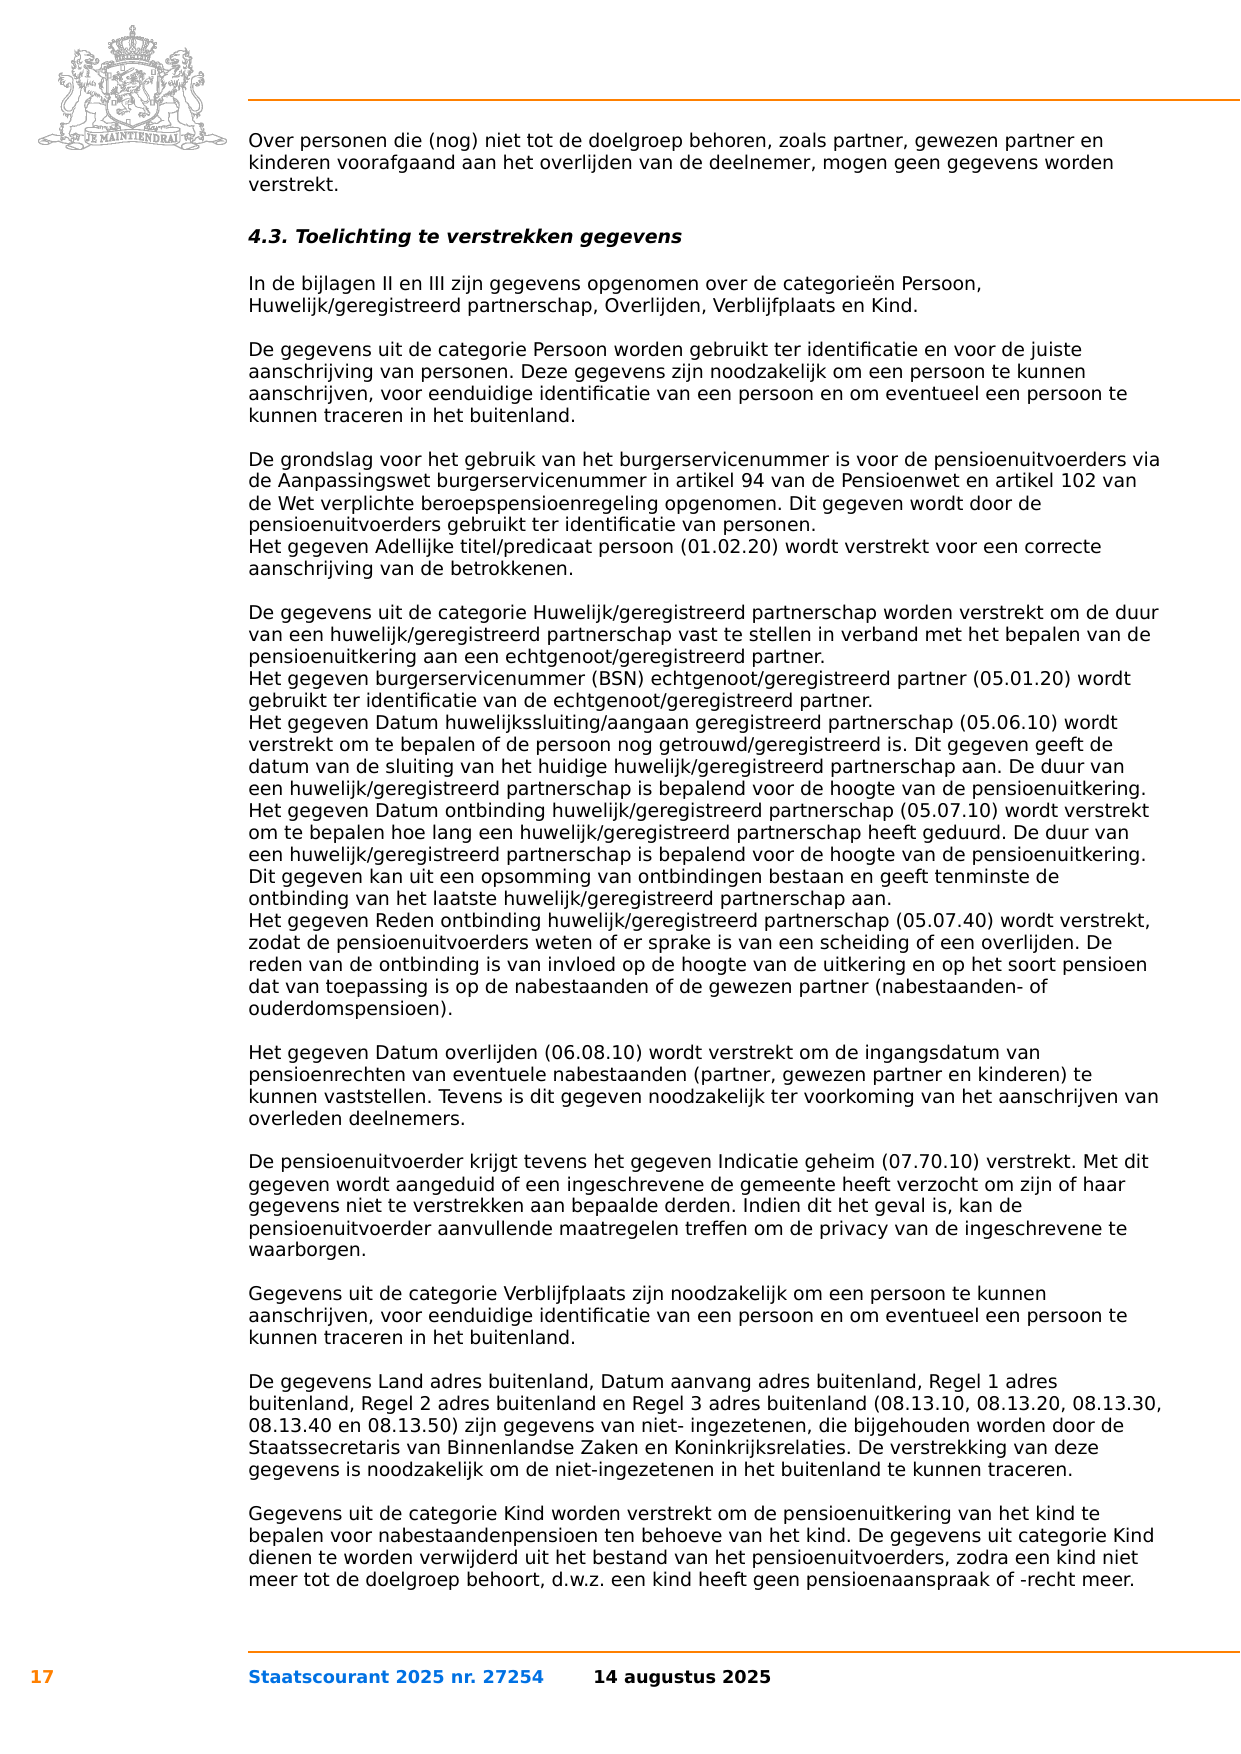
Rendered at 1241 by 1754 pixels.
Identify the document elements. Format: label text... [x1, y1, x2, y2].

text De grondslag voor het gebruik van het burgerservicenummer is voor de pensioenuitvoerders via de Aanpassingswet burgerservicenummer in artikel 94 van de Pensioenwet en artikel 102 van de Wet verplichte beroepspensioenregeling opgenomen. Dit gegeven wordt door de pensioenuitvoerders gebruikt ter identificatie van personen. [248, 448, 1163, 536]
text Het gegeven Datum ontbinding huwelijk/geregistreerd partnerschap (05.07.10) wordt verstrekt om te bepalen hoe lang een huwelijk/geregistreerd partnerschap heeft geduurd. De duur van een huwelijk/geregistreerd partnerschap is bepalend voor de hoogte van de pensioenuitkering. Dit gegeven kan uit een opsomming van ontbindingen bestaan en geeft tenminste de ontbinding van het laatste huwelijk/geregistreerd partnerschap aan. [248, 800, 1163, 910]
text In de bijlagen II en III zijn gegevens opgenomen over de categorieën Persoon, Huwelijk/geregistreerd partnerschap, Overlijden, Verblijfplaats en Kind. [248, 273, 1163, 317]
text Het gegeven burgerservicenummer (BSN) echtgenoot/geregistreerd partner (05.01.20) wordt gebruikt ter identificatie van de echtgenoot/geregistreerd partner. [248, 668, 1163, 712]
text Het gegeven Reden ontbinding huwelijk/geregistreerd partnerschap (05.07.40) wordt verstrekt, zodat de pensioenuitvoerders weten of er sprake is van een scheiding of een overlijden. De reden van de ontbinding is van invloed op de hoogte van de uitkering en op het soort pensioen dat van toepassing is op de nabestaanden of de gewezen partner (nabestaanden- of ouderdomspensioen). [248, 910, 1163, 1020]
text Gegevens uit de categorie Kind worden verstrekt om de pensioenuitkering van het kind te bepalen voor nabestaandenpensioen ten behoeve van het kind. De gegevens uit categorie Kind dienen te worden verwijderd uit het bestand van het pensioenuitvoerders, zodra een kind niet meer tot de doelgroep behoort, d.w.z. een kind heeft geen pensioenaanspraak of -recht meer. [248, 1503, 1163, 1591]
picture [38, 25, 227, 150]
text Het gegeven Adellijke titel/predicaat persoon (01.02.20) wordt verstrekt voor een correcte aanschrijving van de betrokkenen. [248, 536, 1163, 580]
text De gegevens Land adres buitenland, Datum aanvang adres buitenland, Regel 1 adres buitenland, Regel 2 adres buitenland en Regel 3 adres buitenland (08.13.10, 08.13.20, 08.13.30, 08.13.40 en 08.13.50) zijn gegevens van niet- ingezetenen, die bijgehouden worden door de Staatssecretaris van Binnenlandse Zaken en Koninkrijksrelaties. De verstrekking van deze gegevens is noodzakelijk om de niet-ingezetenen in het buitenland te kunnen traceren. [248, 1371, 1163, 1481]
text Het gegeven Datum huwelijkssluiting/aangaan geregistreerd partnerschap (05.06.10) wordt verstrekt om te bepalen of de persoon nog getrouwd/geregistreerd is. Dit gegeven geeft de datum van de sluiting van het huidige huwelijk/geregistreerd partnerschap aan. De duur van een huwelijk/geregistreerd partnerschap is bepalend voor de hoogte van de pensioenuitkering. [248, 712, 1163, 800]
text De gegevens uit de categorie Persoon worden gebruikt ter identificatie en voor de juiste aanschrijving van personen. Deze gegevens zijn noodzakelijk om een persoon te kunnen aanschrijven, voor eenduidige identificatie van een persoon en om eventueel een persoon te kunnen traceren in het buitenland. [248, 339, 1163, 427]
text Gegevens uit de categorie Verblijfplaats zijn noodzakelijk om een persoon te kunnen aanschrijven, voor eenduidige identificatie van een persoon en om eventueel een persoon te kunnen traceren in het buitenland. [248, 1283, 1163, 1349]
subtitle 4.3. Toelichting te verstrekken gegevens [248, 226, 1163, 248]
text De gegevens uit de categorie Huwelijk/geregistreerd partnerschap worden verstrekt om de duur van een huwelijk/geregistreerd partnerschap vast te stellen in verband met het bepalen van de pensioenuitkering aan een echtgenoot/geregistreerd partner. [248, 602, 1163, 668]
text De pensioenuitvoerder krijgt tevens het gegeven Indicatie geheim (07.70.10) verstrekt. Met dit gegeven wordt aangeduid of een ingeschrevene de gemeente heeft verzocht om zijn of haar gegevens niet te verstrekken aan bepaalde derden. Indien dit het geval is, kan de pensioenuitvoerder aanvullende maatregelen treffen om de privacy van de ingeschrevene te waarborgen. [248, 1151, 1163, 1261]
text Over personen die (nog) niet tot de doelgroep behoren, zoals partner, gewezen partner en kinderen voorafgaand aan het overlijden van de deelnemer, mogen geen gegevens worden verstrekt. [248, 130, 1163, 196]
text Het gegeven Datum overlijden (06.08.10) wordt verstrekt om de ingangsdatum van pensioenrechten van eventuele nabestaanden (partner, gewezen partner en kinderen) te kunnen vaststellen. Tevens is dit gegeven noodzakelijk ter voorkoming van het aanschrijven van overleden deelnemers. [248, 1042, 1163, 1129]
